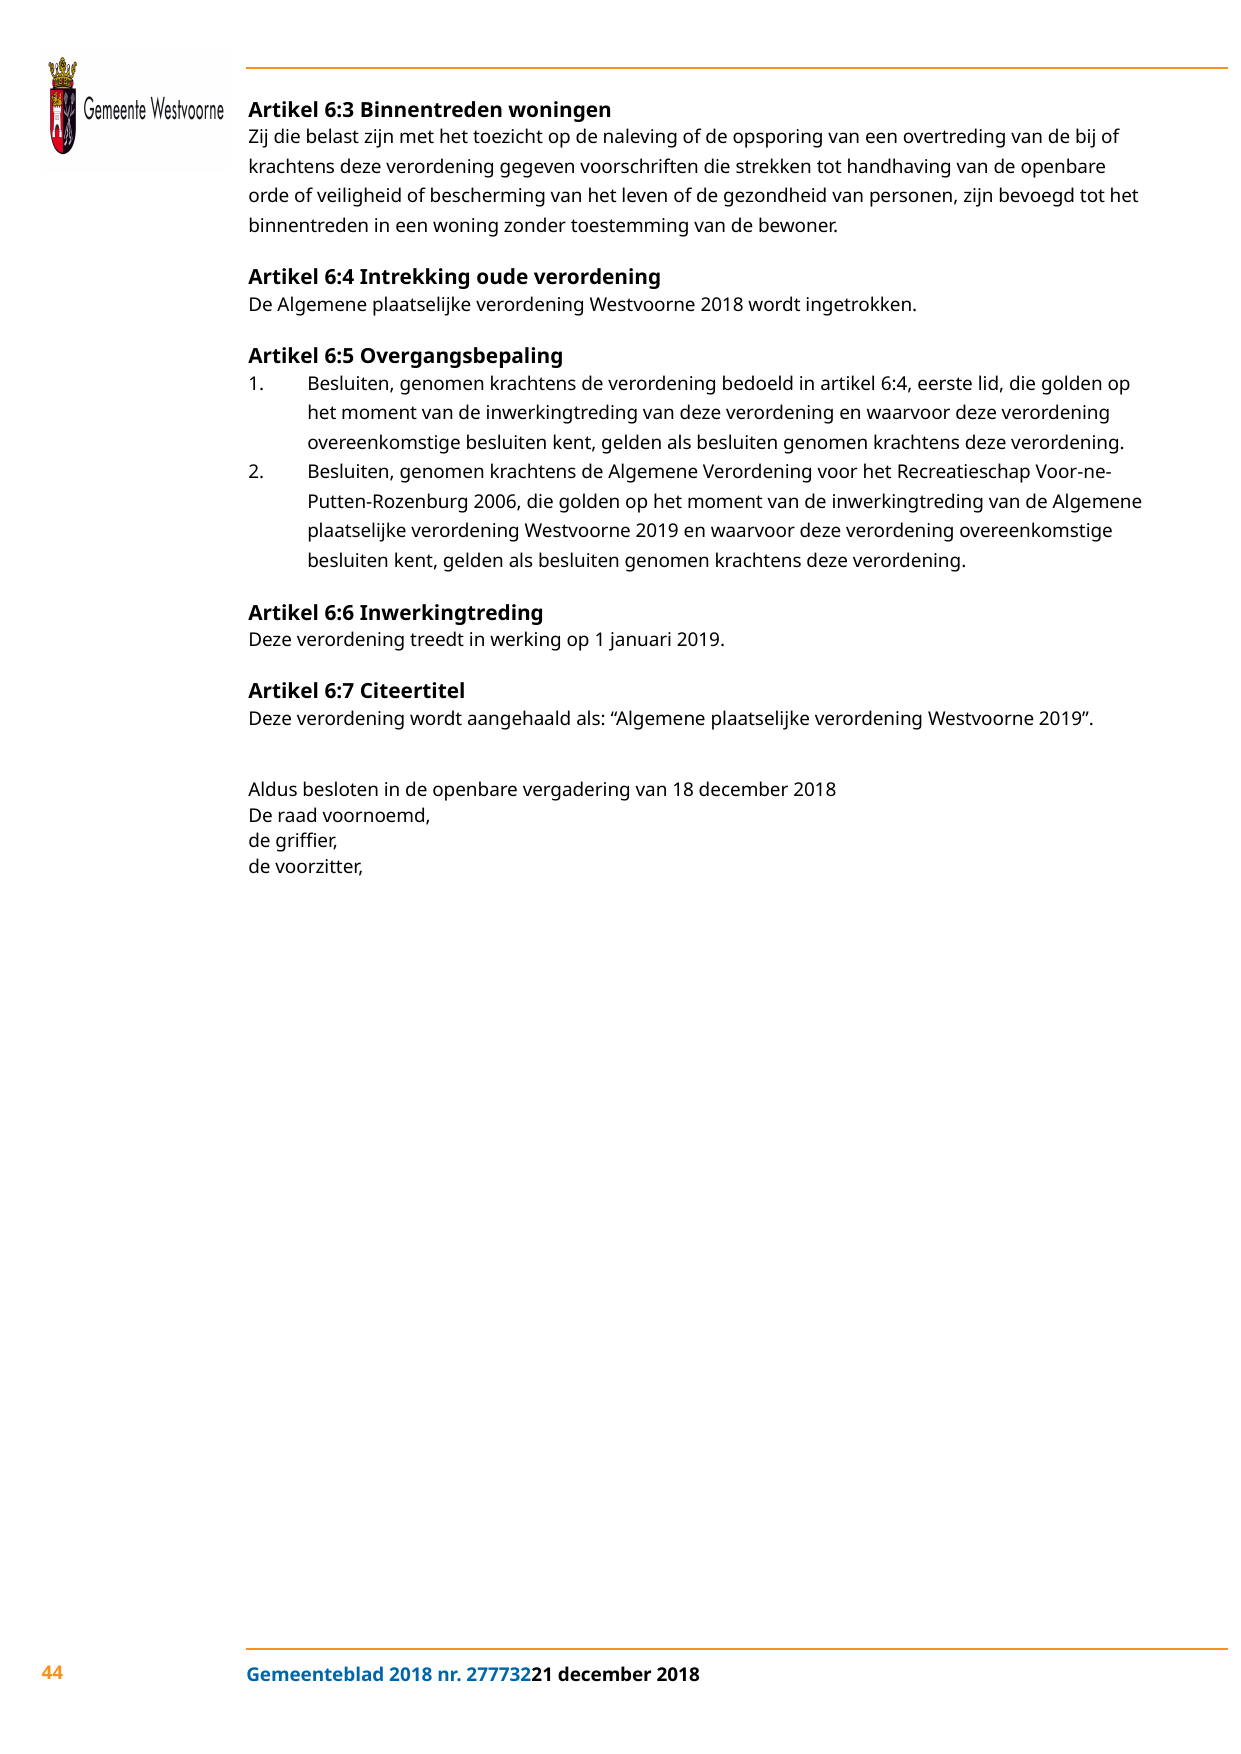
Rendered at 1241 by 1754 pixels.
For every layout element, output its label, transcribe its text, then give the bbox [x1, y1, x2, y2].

text Artikel 6:5 Overgangsbepaling [248, 341, 1152, 370]
text Deze verordening treedt in werking op 1 januari 2019. [248, 626, 1152, 652]
list Besluiten, genomen krachtens de verordening bedoeld in artikel 6:4, eerste lid, die golden op het moment van de inwerkingtreding van deze verordening en waarvoor deze verordening overeenkomstige besluiten kent, gelden als besluiten genomen krachtens deze verordening. [248, 370, 1152, 454]
list Besluiten, genomen krachtens de Algemene Verordening voor het Recreatieschap Voor-ne-Putten-Rozenburg 2006, die golden op het moment van de inwerkingtreding van de Algemene plaatselijke verordening Westvoorne 2019 en waarvoor deze verordening overeenkomstige besluiten kent, gelden als besluiten genomen krachtens deze verordening. [248, 458, 1152, 573]
picture [41, 47, 231, 172]
text de griffier, [248, 828, 1152, 853]
text Artikel 6:6 Inwerkingtreding [248, 598, 1152, 626]
text Deze verordening wordt aangehaald als: “Algemene plaatselijke verordening Westvoorne 2019”. [248, 705, 1152, 731]
text Aldus besloten in de openbare vergadering van 18 december 2018 [248, 776, 1152, 802]
text Artikel 6:3 Binnentreden woningen [248, 95, 1152, 123]
text De Algemene plaatselijke verordening Westvoorne 2018 wordt ingetrokken. [248, 291, 1152, 317]
text De raad voornoemd, [248, 802, 1152, 828]
text Zij die belast zijn met het toezicht op de naleving of de opsporing van een overtreding van de bij of krachtens deze verordening gegeven voorschriften die strekken tot handhaving van de openbare orde of veiligheid of bescherming van het leven of de gezondheid van personen, zijn bevoegd tot het binnentreden in een woning zonder toestemming van de bewoner. [248, 123, 1152, 238]
text Artikel 6:4 Intrekking oude verordening [248, 262, 1152, 291]
text Artikel 6:7 Citeertitel [248, 676, 1152, 705]
text de voorzitter, [248, 853, 1152, 879]
